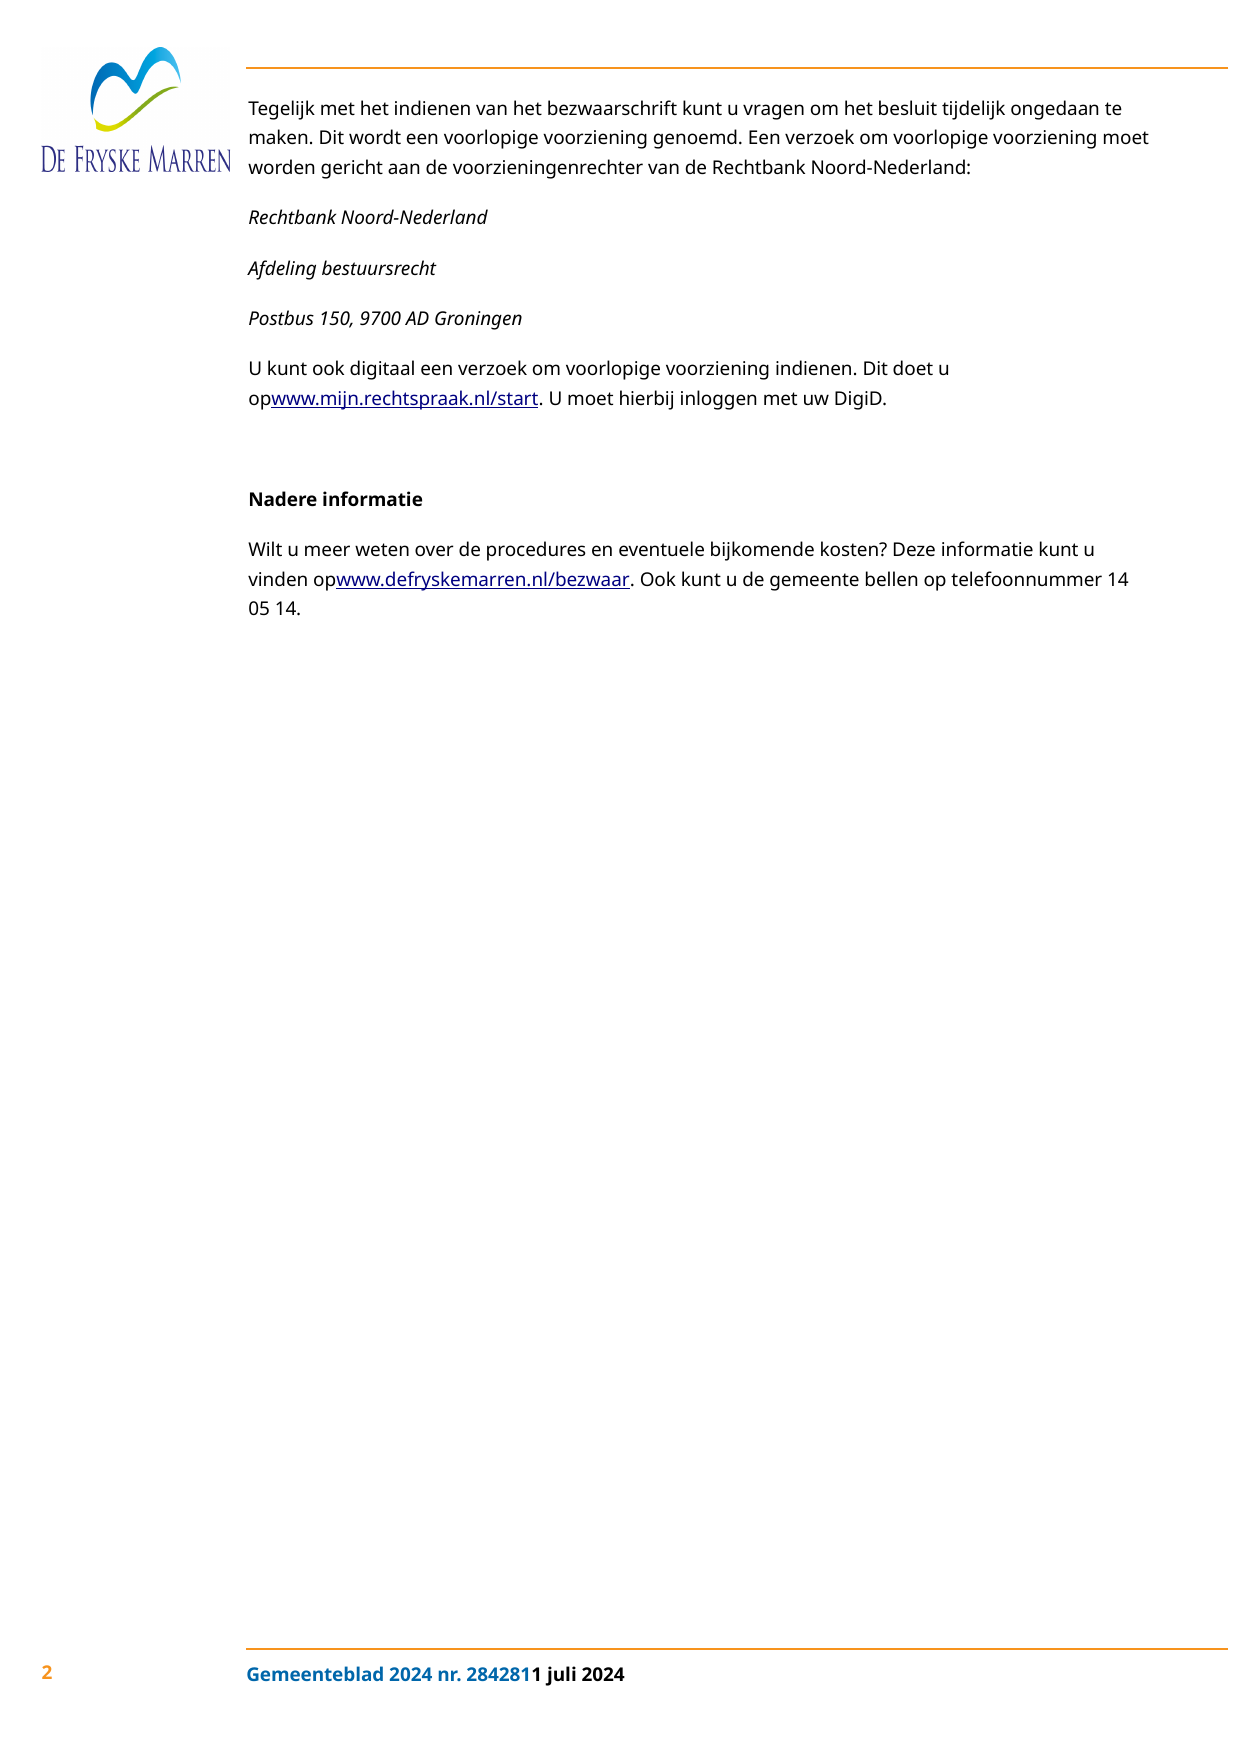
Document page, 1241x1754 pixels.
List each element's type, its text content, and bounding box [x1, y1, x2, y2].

text U kunt ook digitaal een verzoek om voorlopige voorziening indienen. Dit doet u opwww.mijn.rechtspraak.nl/start. U moet hierbij inloggen met uw DigiD. [248, 356, 1152, 411]
text Wilt u meer weten over de procedures en eventuele bijkomende kosten? Deze informatie kunt u vinden opwww.defryskemarren.nl/bezwaar. Ook kunt u de gemeente bellen op telefoonnummer 14 05 14. [248, 536, 1152, 621]
text Rechtbank Noord-Nederland [248, 204, 1152, 230]
text Nadere informatie [248, 486, 1152, 512]
picture [41, 47, 231, 172]
text Tegelijk met het indienen van het bezwaarschrift kunt u vragen om het besluit tijdelijk ongedaan te maken. Dit wordt een voorlopige voorziening genoemd. Een verzoek om voorlopige voorziening moet worden gericht aan de voorzieningenrechter van de Rechtbank Noord-Nederland: [248, 95, 1152, 180]
text Postbus 150, 9700 AD Groningen [248, 305, 1152, 331]
text Afdeling bestuursrecht [248, 255, 1152, 281]
